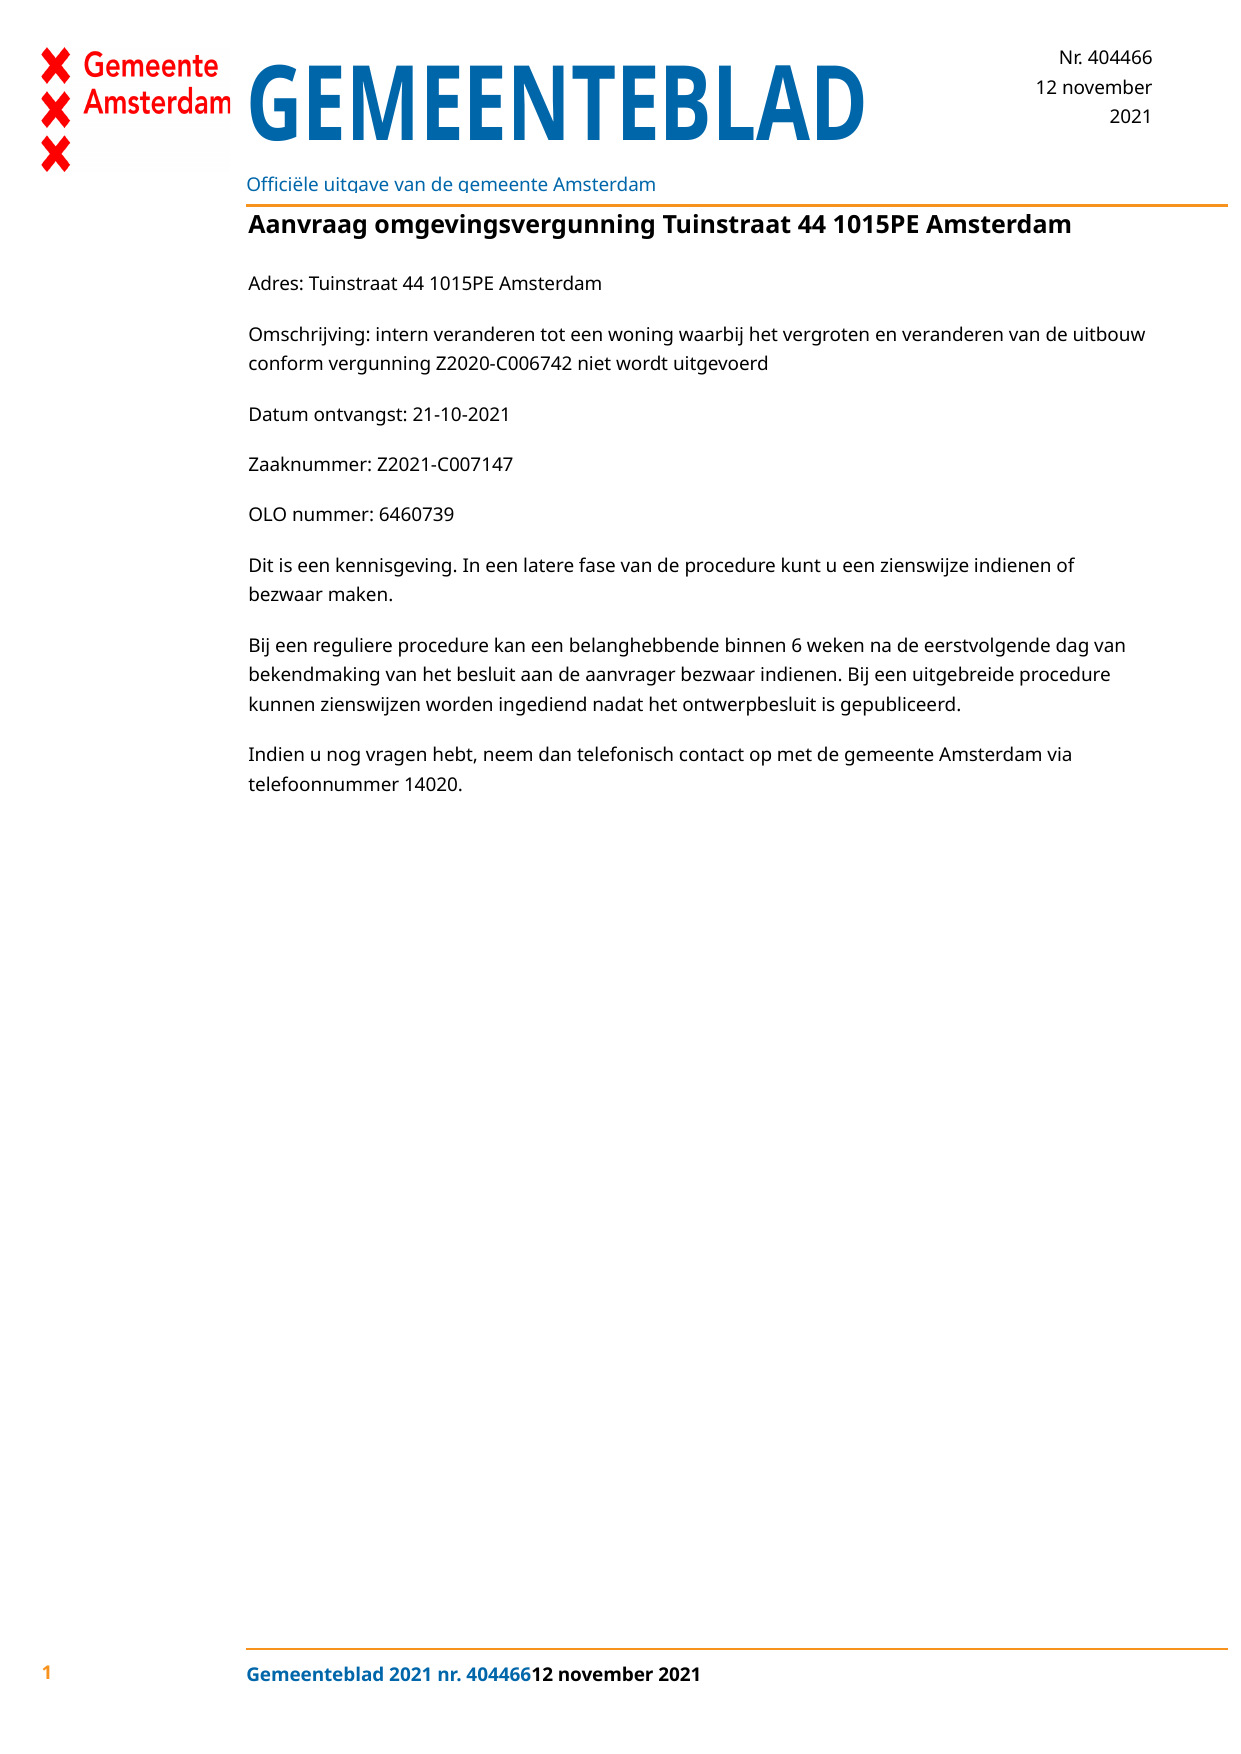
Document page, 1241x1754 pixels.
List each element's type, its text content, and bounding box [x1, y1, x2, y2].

text Zaaknummer: Z2021-C007147 [248, 451, 1152, 477]
text OLO nummer: 6460739 [248, 502, 1152, 527]
text Indien u nog vragen hebt, neem dan telefonisch contact op met de gemeente Amsterdam via telefoonnummer 14020. [248, 742, 1152, 797]
text Omschrijving: intern veranderen tot een woning waarbij het vergroten en veranderen van de uitbouw conform vergunning Z2020-C006742 niet wordt uitgevoerd [248, 321, 1152, 376]
text Datum ontvangst: 21-10-2021 [248, 401, 1152, 426]
text Adres: Tuinstraat 44 1015PE Amsterdam [248, 270, 1152, 296]
text Dit is een kennisgeving. In een latere fase van de procedure kunt u een zienswijze indienen of bezwaar maken. [248, 552, 1152, 607]
picture [41, 47, 231, 172]
text Aanvraag omgevingsvergunning Tuinstraat 44 1015PE Amsterdam [248, 207, 1152, 241]
text Bij een reguliere procedure kan een belanghebbende binnen 6 weken na de eerstvolgende dag van bekendmaking van het besluit aan de aanvrager bezwaar indienen. Bij een uitgebreide procedure kunnen zienswijzen worden ingediend nadat het ontwerpbesluit is gepubliceerd. [248, 632, 1152, 717]
